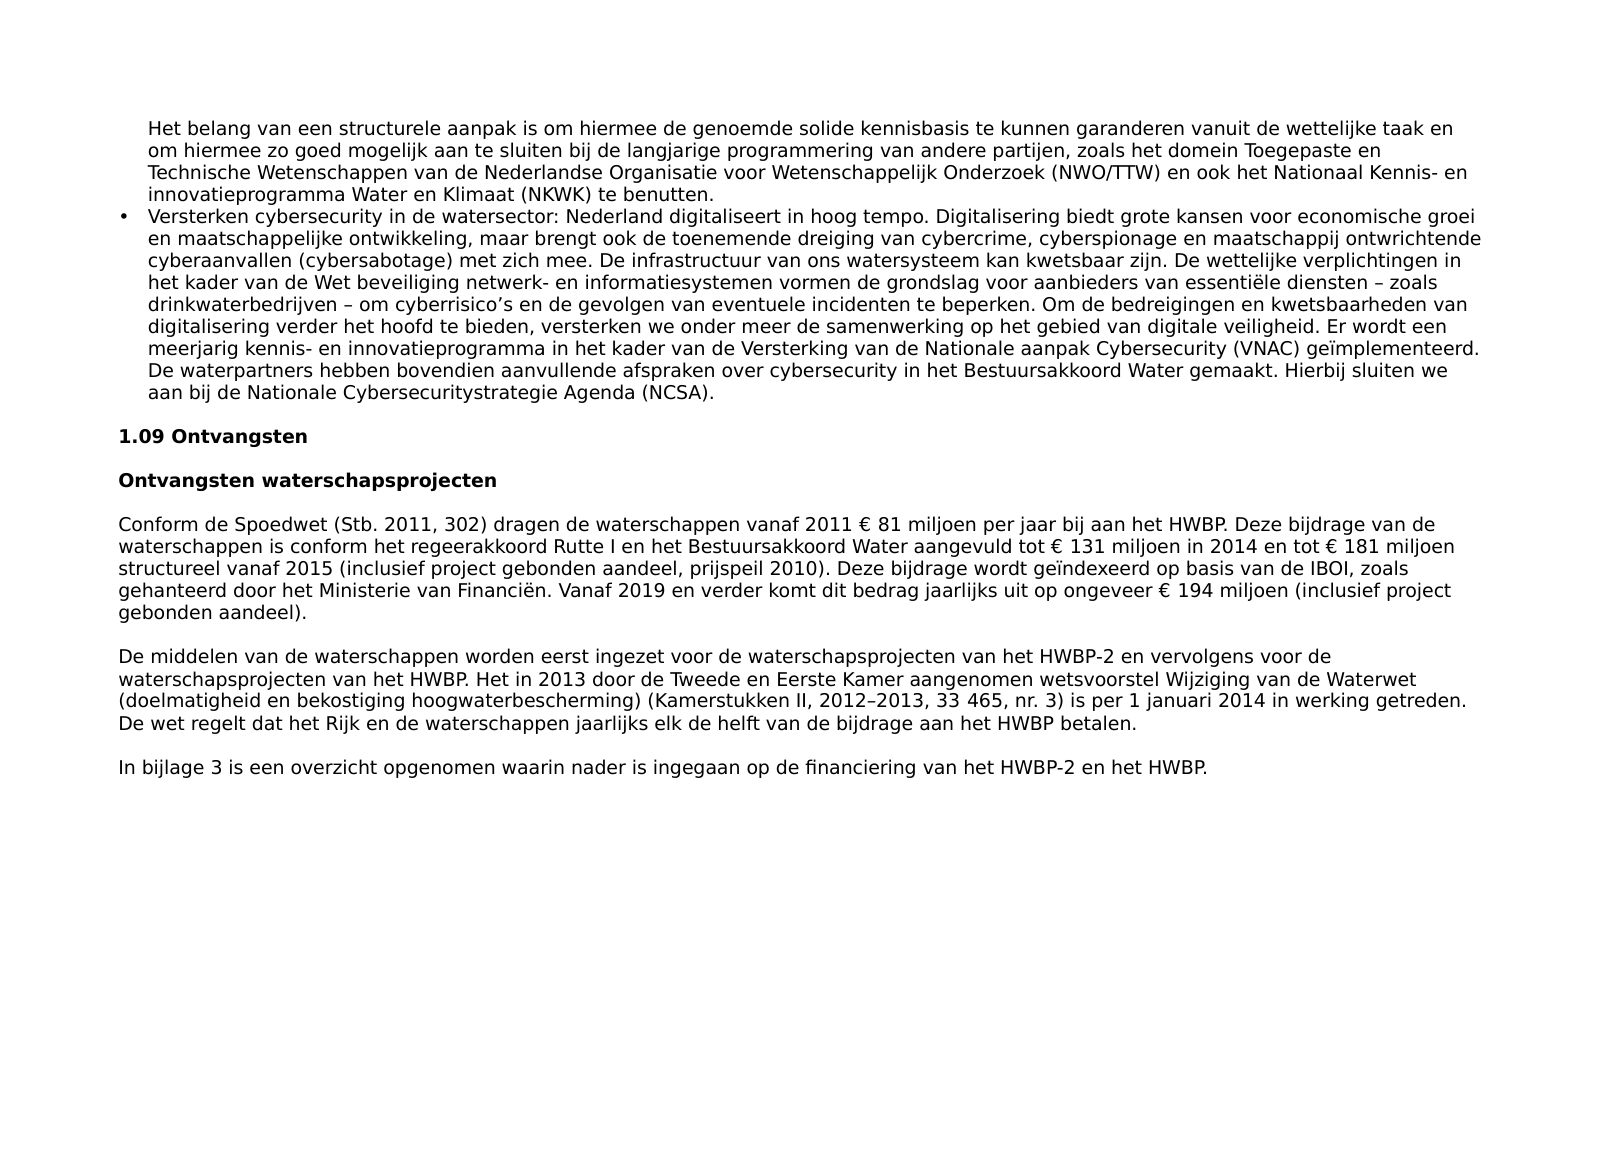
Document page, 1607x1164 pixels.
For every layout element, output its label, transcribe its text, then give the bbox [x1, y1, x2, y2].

text De middelen van de waterschappen worden eerst ingezet voor de waterschapsprojecten van het HWBP-2 en vervolgens voor de waterschapsprojecten van het HWBP. Het in 2013 door de Tweede en Eerste Kamer aangenomen wetsvoorstel Wijziging van de Waterwet (doelmatigheid en bekostiging hoogwaterbescherming) (Kamerstukken II, 2012–2013, 33 465, nr. 3) is per 1 januari 2014 in werking getreden. De wet regelt dat het Rijk en de waterschappen jaarlijks elk de helft van de bijdrage aan het HWBP betalen. [118, 646, 1488, 734]
text In bijlage 3 is een overzicht opgenomen waarin nader is ingegaan op de financiering van het HWBP-2 en het HWBP. [118, 757, 1488, 778]
text Conform de Spoedwet (Stb. 2011, 302) dragen de waterschappen vanaf 2011 € 81 miljoen per jaar bij aan het HWBP. Deze bijdrage van de waterschappen is conform het regeerakkoord Rutte I en het Bestuursakkoord Water aangevuld tot € 131 miljoen in 2014 en tot € 181 miljoen structureel vanaf 2015 (inclusief project gebonden aandeel, prijspeil 2010). Deze bijdrage wordt geïndexeerd op basis van de IBOI, zoals gehanteerd door het Ministerie van Financiën. Vanaf 2019 en verder komt dit bedrag jaarlijks uit op ongeveer € 194 miljoen (inclusief project gebonden aandeel). [118, 514, 1488, 624]
text Het belang van een structurele aanpak is om hiermee de genoemde solide kennisbasis te kunnen garanderen vanuit de wettelijke taak en om hiermee zo goed mogelijk aan te sluiten bij de langjarige programmering van andere partijen, zoals het domein Toegepaste en Technische Wetenschappen van de Nederlandse Organisatie voor Wetenschappelijk Onderzoek (NWO/TTW) en ook het Nationaal Kennis- en innovatieprogramma Water en Klimaat (NKWK) te benutten. [148, 118, 1488, 206]
subtitle Ontvangsten waterschapsprojecten [118, 470, 1488, 492]
subtitle 1.09 Ontvangsten [118, 426, 1488, 448]
text • Versterken cybersecurity in de watersector: Nederland digitaliseert in hoog tempo. Digitalisering biedt grote kansen voor economische groei en maatschappelijke ontwikkeling, maar brengt ook de toenemende dreiging van cybercrime, cyberspionage en maatschappij ontwrichtende cyberaanvallen (cybersabotage) met zich mee. De infrastructuur van ons watersysteem kan kwetsbaar zijn. De wettelijke verplichtingen in het kader van de Wet beveiliging netwerk- en informatiesystemen vormen de grondslag voor aanbieders van essentiële diensten – zoals drinkwaterbedrijven – om cyberrisico’s en de gevolgen van eventuele incidenten te beperken. Om de bedreigingen en kwetsbaarheden van digitalisering verder het hoofd te bieden, versterken we onder meer de samenwerking op het gebied van digitale veiligheid. Er wordt een meerjarig kennis- en innovatieprogramma in het kader van de Versterking van de Nationale aanpak Cybersecurity (VNAC) geïmplementeerd. De waterpartners hebben bovendien aanvullende afspraken over cybersecurity in het Bestuursakkoord Water gemaakt. Hierbij sluiten we aan bij de Nationale Cybersecuritystrategie Agenda (NCSA). [118, 206, 1488, 404]
